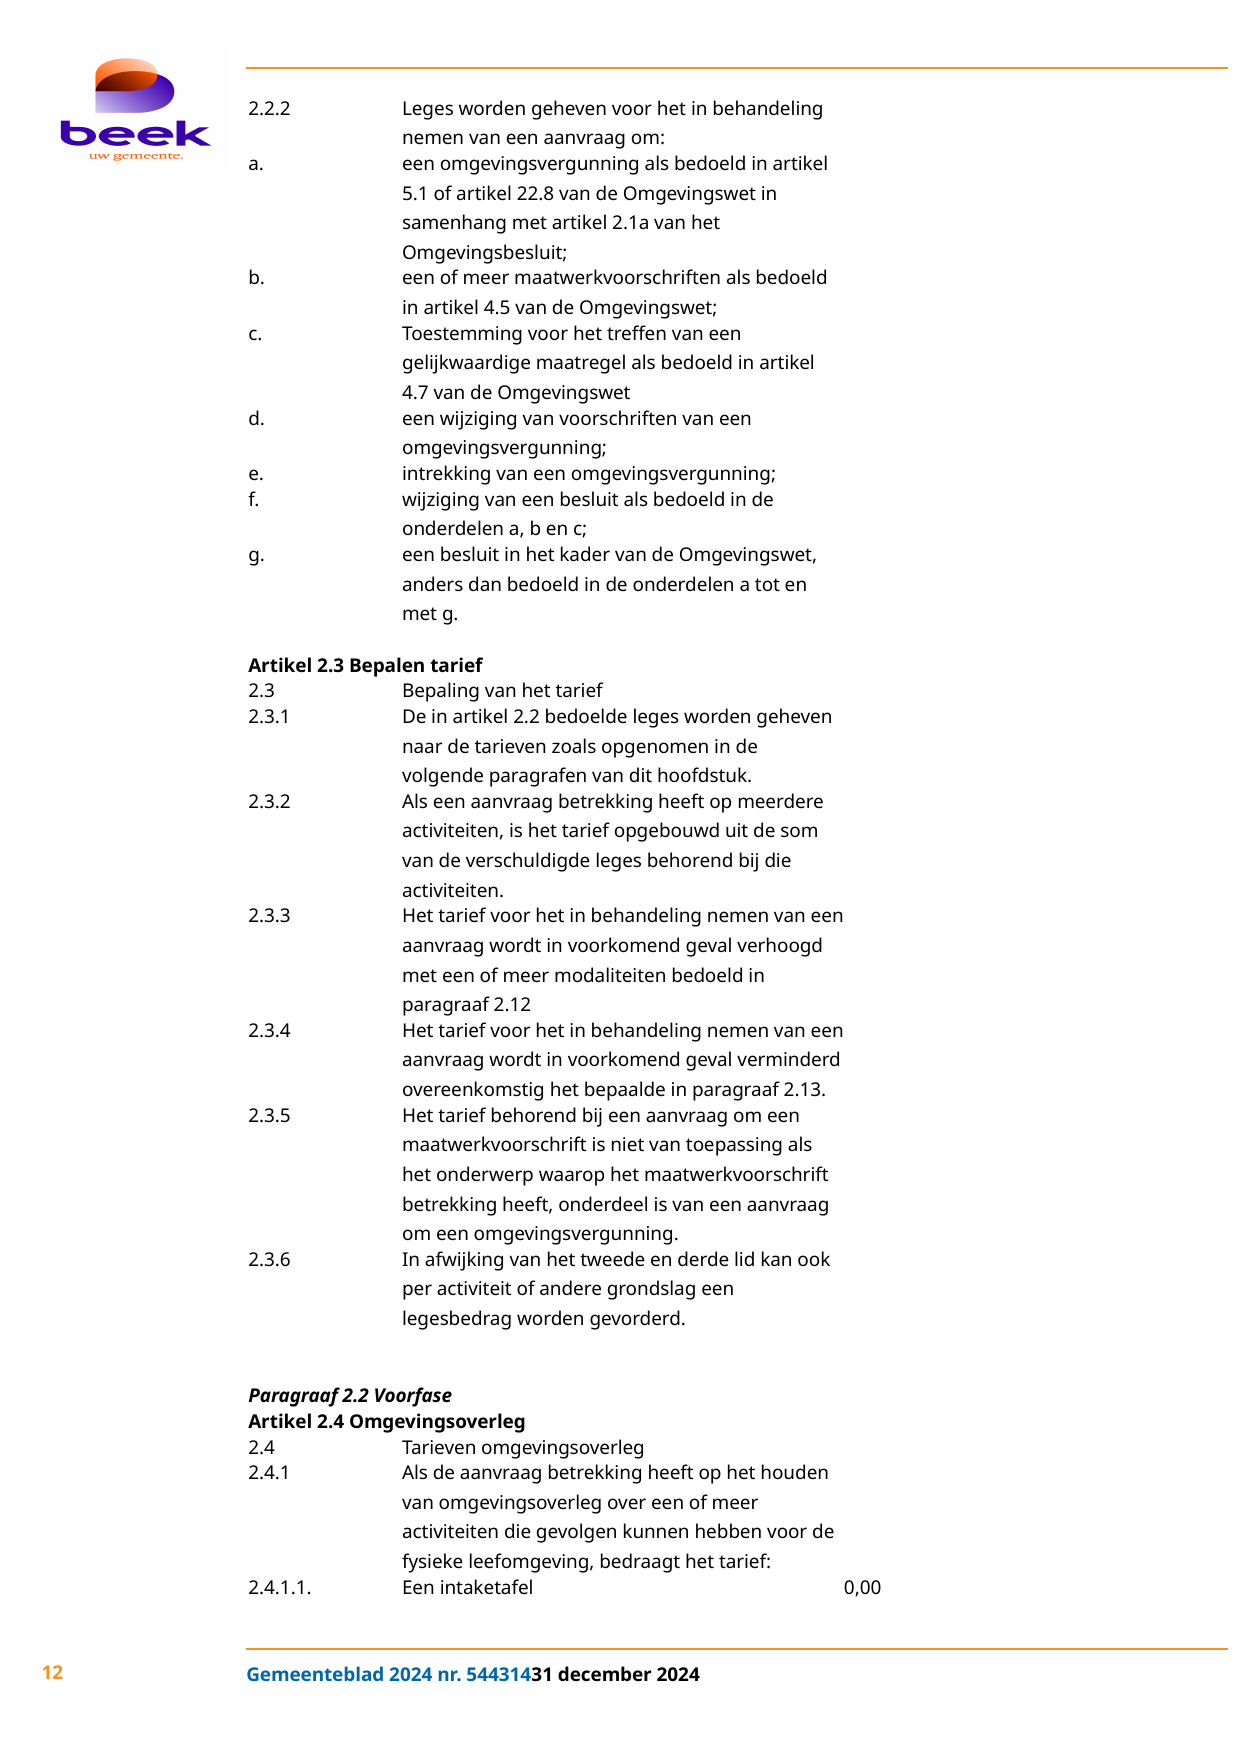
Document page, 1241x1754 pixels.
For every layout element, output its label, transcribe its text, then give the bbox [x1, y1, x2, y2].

table_cell [998, 1331, 1152, 1357]
table_cell [844, 1331, 998, 1357]
table_cell [998, 1357, 1152, 1382]
table_cell [844, 405, 998, 460]
table_cell [998, 903, 1152, 1017]
table_cell [248, 1357, 402, 1382]
table_cell Als een aanvraag betrekking heeft op meerdere activiteiten, is het tarief opgebouwd uit de som van de verschuldigde leges behorend bij die activiteiten. [402, 788, 844, 903]
table_cell [402, 1331, 844, 1357]
table_cell [844, 460, 998, 486]
table_cell [998, 1017, 1152, 1102]
table_cell [844, 320, 998, 405]
table_cell Een intaketafel [402, 1574, 844, 1600]
picture [41, 47, 231, 172]
table_cell een omgevingsvergunning als bedoeld in artikel 5.1 of artikel 22.8 van de Omgevingswet in samenhang met artikel 2.1a van het Omgevingsbesluit; [402, 150, 844, 264]
table_cell een besluit in het kader van de Omgevingswet, anders dan bedoeld in de onderdelen a tot en met g. [402, 541, 844, 626]
table_cell e. [248, 460, 402, 486]
table_cell Het tarief voor het in behandeling nemen van een aanvraag wordt in voorkomend geval verhoogd met een of meer modaliteiten bedoeld in paragraaf 2.12 [402, 903, 844, 1017]
table_cell [998, 1434, 1152, 1459]
table_cell Artikel 2.4 Omgevingsoverleg [248, 1408, 844, 1434]
table_cell [998, 405, 1152, 460]
table_cell [998, 626, 1152, 652]
table_cell [998, 1102, 1152, 1246]
table_cell 2.3.4 [248, 1017, 402, 1102]
table_cell [844, 703, 998, 788]
table_cell Toestemming voor het treffen van een gelijkwaardige maatregel als bedoeld in artikel 4.7 van de Omgevingswet [402, 320, 844, 405]
table_cell 2.3.6 [248, 1246, 402, 1331]
table_cell 2.3 [248, 678, 402, 703]
table_cell 2.3.2 [248, 788, 402, 903]
table_cell Artikel 2.3 Bepalen tarief [248, 652, 844, 677]
table_cell [844, 626, 998, 652]
table_cell [998, 678, 1152, 703]
table_cell 2.3.1 [248, 703, 402, 788]
table_cell g. [248, 541, 402, 626]
table_cell [998, 652, 1152, 677]
table_cell [844, 903, 998, 1017]
table_cell [844, 678, 998, 703]
table_cell 2.2.2 [248, 95, 402, 150]
table_cell een wijziging van voorschriften van een omgevingsvergunning; [402, 405, 844, 460]
table_cell [998, 265, 1152, 320]
table_cell 2.4.1 [248, 1460, 402, 1574]
table_cell [998, 150, 1152, 264]
table_cell [998, 788, 1152, 903]
table_cell [998, 1246, 1152, 1331]
table_cell Het tarief voor het in behandeling nemen van een aanvraag wordt in voorkomend geval verminderd overeenkomstig het bepaalde in paragraaf 2.13. [402, 1017, 844, 1102]
table_cell [998, 703, 1152, 788]
table_cell een of meer maatwerkvoorschriften als bedoeld in artikel 4.5 van de Omgevingswet; [402, 265, 844, 320]
table_cell [844, 652, 998, 677]
table_cell a. [248, 150, 402, 264]
table_cell [998, 1383, 1152, 1408]
table_cell 0,00 [844, 1574, 998, 1600]
table_cell [844, 788, 998, 903]
table_cell b. [248, 265, 402, 320]
table_cell intrekking van een omgevingsvergunning; [402, 460, 844, 486]
table_cell [844, 1434, 998, 1459]
table_cell [998, 1460, 1152, 1574]
table_cell f. [248, 486, 402, 541]
table_cell [844, 150, 998, 264]
table_cell [844, 1408, 998, 1434]
table_cell [998, 1574, 1152, 1600]
table_cell c. [248, 320, 402, 405]
table_cell [998, 460, 1152, 486]
table_cell 2.3.5 [248, 1102, 402, 1246]
table_cell [998, 320, 1152, 405]
table_cell [844, 1017, 998, 1102]
table_cell De in artikel 2.2 bedoelde leges worden geheven naar de tarieven zoals opgenomen in de volgende paragrafen van dit hoofdstuk. [402, 703, 844, 788]
table_cell [844, 265, 998, 320]
table_cell d. [248, 405, 402, 460]
table_cell [844, 1246, 998, 1331]
table_cell In afwijking van het tweede en derde lid kan ook per activiteit of andere grondslag een legesbedrag worden gevorderd. [402, 1246, 844, 1331]
table_cell 2.4 [248, 1434, 402, 1459]
table_cell wijziging van een besluit als bedoeld in de onderdelen a, b en c; [402, 486, 844, 541]
table_cell [844, 1357, 998, 1382]
table_cell Het tarief behorend bij een aanvraag om een maatwerkvoorschrift is niet van toepassing als het onderwerp waarop het maatwerkvoorschrift betrekking heeft, onderdeel is van een aanvraag om een omgevingsvergunning. [402, 1102, 844, 1246]
table_cell [402, 1357, 844, 1382]
table_cell [844, 1460, 998, 1574]
table_cell [998, 541, 1152, 626]
table_cell Leges worden geheven voor het in behandeling nemen van een aanvraag om: [402, 95, 844, 150]
table_cell [844, 1383, 998, 1408]
table_cell [998, 1408, 1152, 1434]
table_cell 2.3.3 [248, 903, 402, 1017]
table_cell Tarieven omgevingsoverleg [402, 1434, 844, 1459]
table_cell [844, 541, 998, 626]
table_cell [998, 95, 1152, 150]
table_cell [998, 486, 1152, 541]
table_cell 2.4.1.1. [248, 1574, 402, 1600]
table_cell [248, 626, 402, 652]
table_cell [248, 1331, 402, 1357]
table_cell [402, 626, 844, 652]
table_cell Bepaling van het tarief [402, 678, 844, 703]
table_cell Als de aanvraag betrekking heeft op het houden van omgevingsoverleg over een of meer activiteiten die gevolgen kunnen hebben voor de fysieke leefomgeving, bedraagt het tarief: [402, 1460, 844, 1574]
table_cell [844, 1102, 998, 1246]
table_cell Paragraaf 2.2 Voorfase [248, 1383, 844, 1408]
table_cell [844, 95, 998, 150]
table_cell [844, 486, 998, 541]
